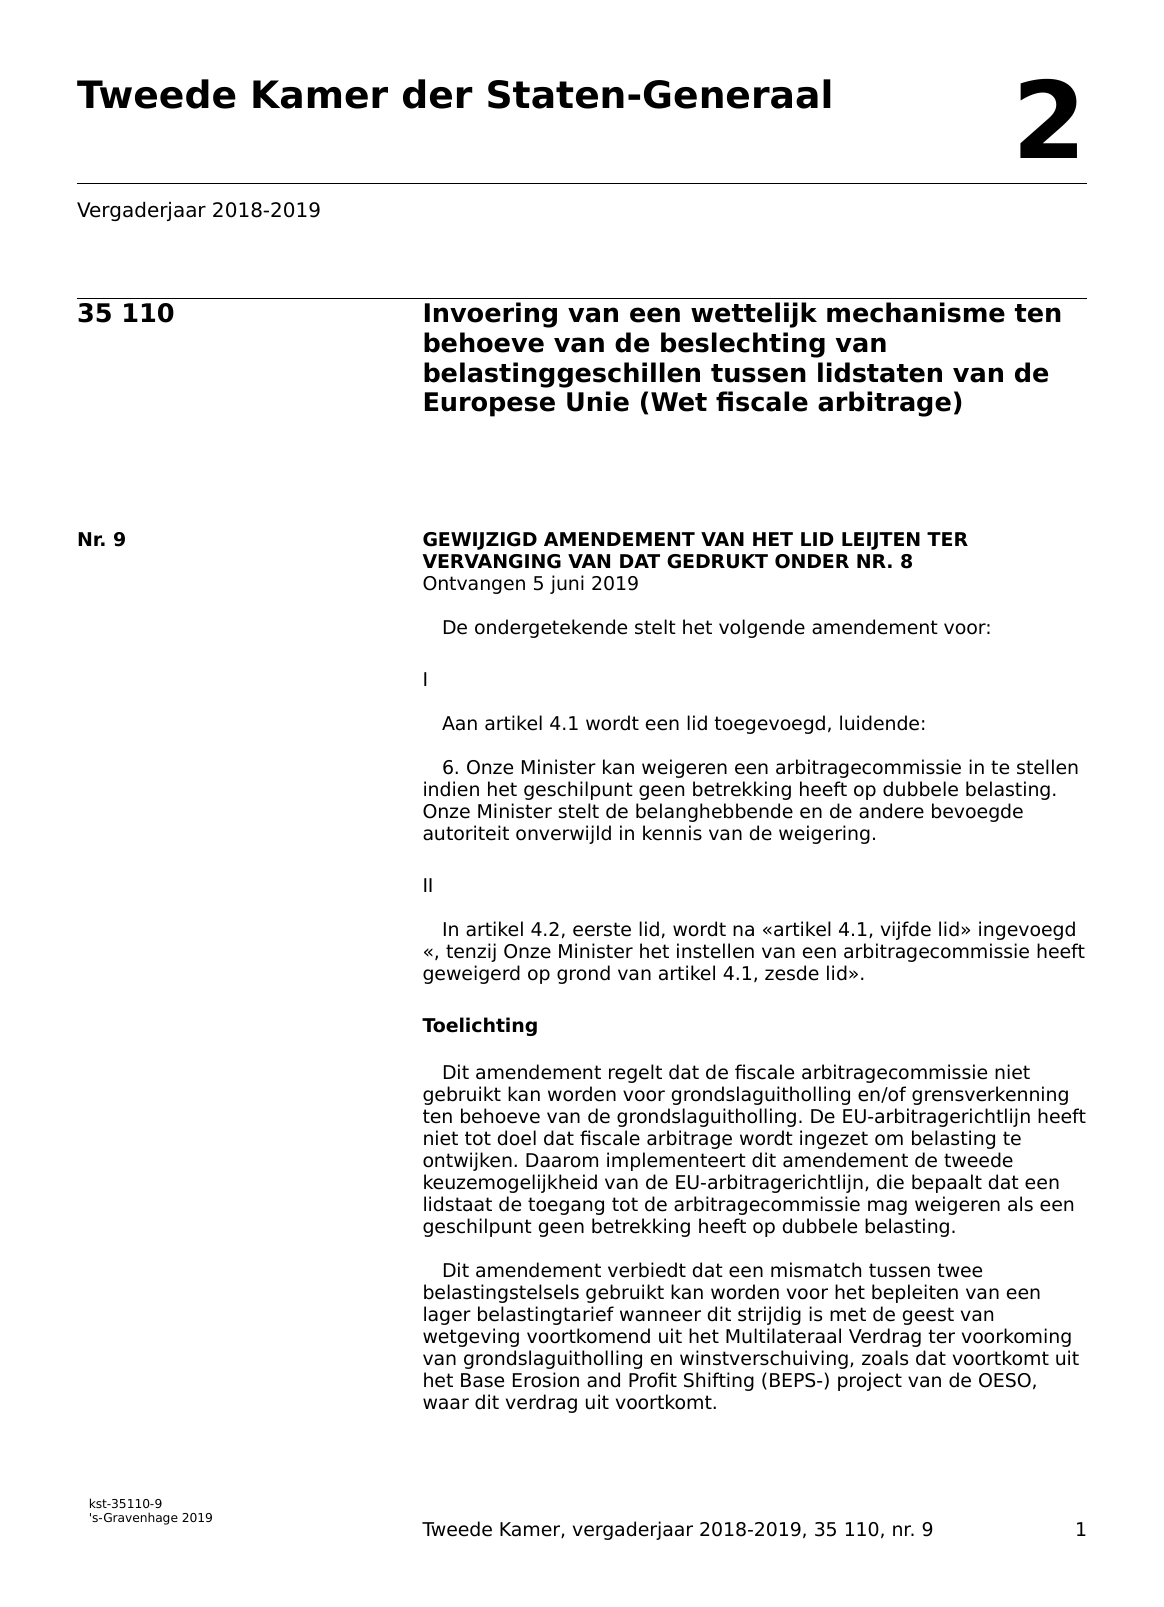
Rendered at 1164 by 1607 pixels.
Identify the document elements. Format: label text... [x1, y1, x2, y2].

text kst-35110-9 [88, 1497, 323, 1511]
table_header Tweede Kamer der Staten-Generaal [77, 59, 886, 183]
subtitle Toelichting [422, 1015, 1087, 1037]
subtitle II [422, 875, 1087, 897]
subtitle 35 110 Invoering van een wettelijk mechanisme ten behoeve van de beslechting van belastinggeschillen tussen lidstaten van de Europese Unie (Wet fiscale arbitrage) [77, 299, 1087, 418]
table_cell Vergaderjaar 2018-2019 [77, 184, 1087, 298]
text 6. Onze Minister kan weigeren een arbitragecommissie in te stellen indien het geschilpunt geen betrekking heeft op dubbele belasting. Onze Minister stelt de belanghebbende en de andere bevoegde autoriteit onverwijld in kennis van de weigering. [422, 757, 1087, 845]
text Aan artikel 4.1 wordt een lid toegevoegd, luidende: [422, 713, 1087, 735]
subtitle Nr. 9 GEWIJZIGD AMENDEMENT VAN HET LID LEIJTEN TER VERVANGING VAN DAT GEDRUKT ONDER NR. 8 [77, 529, 1087, 573]
text De ondergetekende stelt het volgende amendement voor: [422, 617, 1087, 639]
subtitle I [422, 669, 1087, 691]
text Ontvangen 5 juni 2019 [422, 573, 1087, 595]
text Dit amendement verbiedt dat een mismatch tussen twee belastingstelsels gebruikt kan worden voor het bepleiten van een lager belastingtarief wanneer dit strijdig is met de geest van wetgeving voortkomend uit het Multilateraal Verdrag ter voorkoming van grondslaguitholling en winstverschuiving, zoals dat voortkomt uit het Base Erosion and Profit Shifting (BEPS-) project van de OESO, waar dit verdrag uit voortkomt. [422, 1260, 1087, 1414]
text In artikel 4.2, eerste lid, wordt na «artikel 4.1, vijfde lid» ingevoegd «, tenzij Onze Minister het instellen van een arbitragecommissie heeft geweigerd op grond van artikel 4.1, zesde lid». [422, 919, 1087, 985]
text 's-Gravenhage 2019 [88, 1511, 323, 1525]
table_header 2 [886, 59, 1087, 183]
text Dit amendement regelt dat de fiscale arbitragecommissie niet gebruikt kan worden voor grondslaguitholling en/of grensverkenning ten behoeve van de grondslaguitholling. De EU-arbitragerichtlijn heeft niet tot doel dat fiscale arbitrage wordt ingezet om belasting te ontwijken. Daarom implementeert dit amendement de tweede keuzemogelijkheid van de EU-arbitragerichtlijn, die bepaalt dat een lidstaat de toegang tot de arbitragecommissie mag weigeren als een geschilpunt geen betrekking heeft op dubbele belasting. [422, 1062, 1087, 1238]
